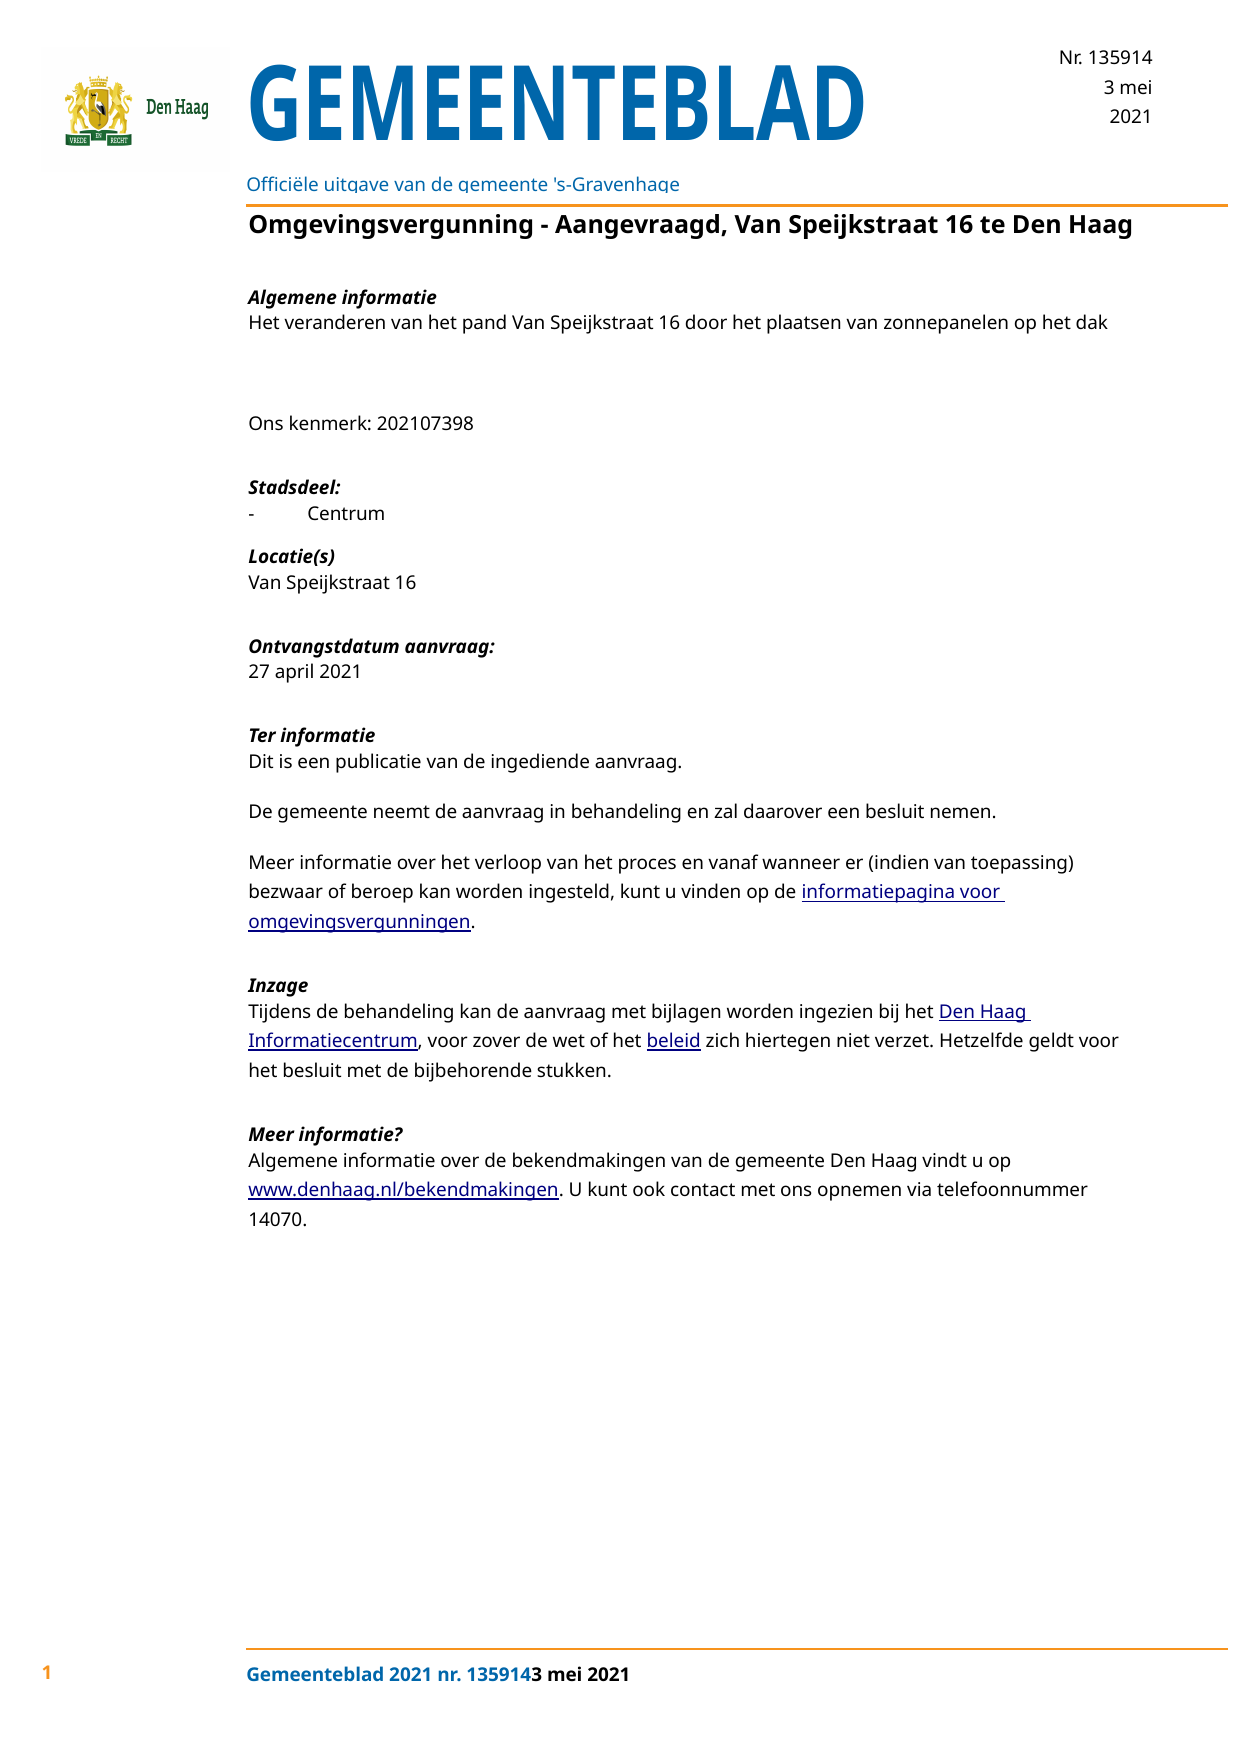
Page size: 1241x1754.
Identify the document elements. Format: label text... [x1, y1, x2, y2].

text Ontvangstdatum aanvraag: [248, 633, 1152, 659]
text Algemene informatie over de bekendmakingen van de gemeente Den Haag vindt u op www.denhaag.nl/bekendmakingen. U kunt ook contact met ons opnemen via telefoonnummer 14070. [248, 1147, 1152, 1232]
picture [41, 47, 231, 172]
text Ter informatie [248, 723, 1152, 748]
text Stadsdeel: [248, 474, 1152, 500]
text Algemene informatie [248, 284, 1152, 309]
text Van Speijkstraat 16 [248, 569, 1152, 595]
text Meer informatie over het verloop van het proces en vanaf wanneer er (indien van toepassing) bezwaar of beroep kan worden ingesteld, kunt u vinden op de informatiepagina voor omgevingsvergunningen. [248, 849, 1152, 934]
text Meer informatie? [248, 1121, 1152, 1147]
text Ons kenmerk: 202107398 [248, 410, 1152, 436]
list Centrum [248, 500, 1152, 526]
text Inzage [248, 972, 1152, 998]
text Dit is een publicatie van de ingediende aanvraag. [248, 748, 1152, 774]
text Het veranderen van het pand Van Speijkstraat 16 door het plaatsen van zonnepanelen op het dak [248, 309, 1152, 335]
text Omgevingsvergunning - Aangevraagd, Van Speijkstraat 16 te Den Haag [248, 207, 1152, 241]
text Tijdens de behandeling kan de aanvraag met bijlagen worden ingezien bij het Den Haag Informatiecentrum, voor zover de wet of het beleid zich hiertegen niet verzet. Hetzelfde geldt voor het besluit met de bijbehorende stukken. [248, 998, 1152, 1083]
text De gemeente neemt de aanvraag in behandeling en zal daarover een besluit nemen. [248, 799, 1152, 824]
text 27 april 2021 [248, 659, 1152, 684]
text Locatie(s) [248, 543, 1152, 569]
